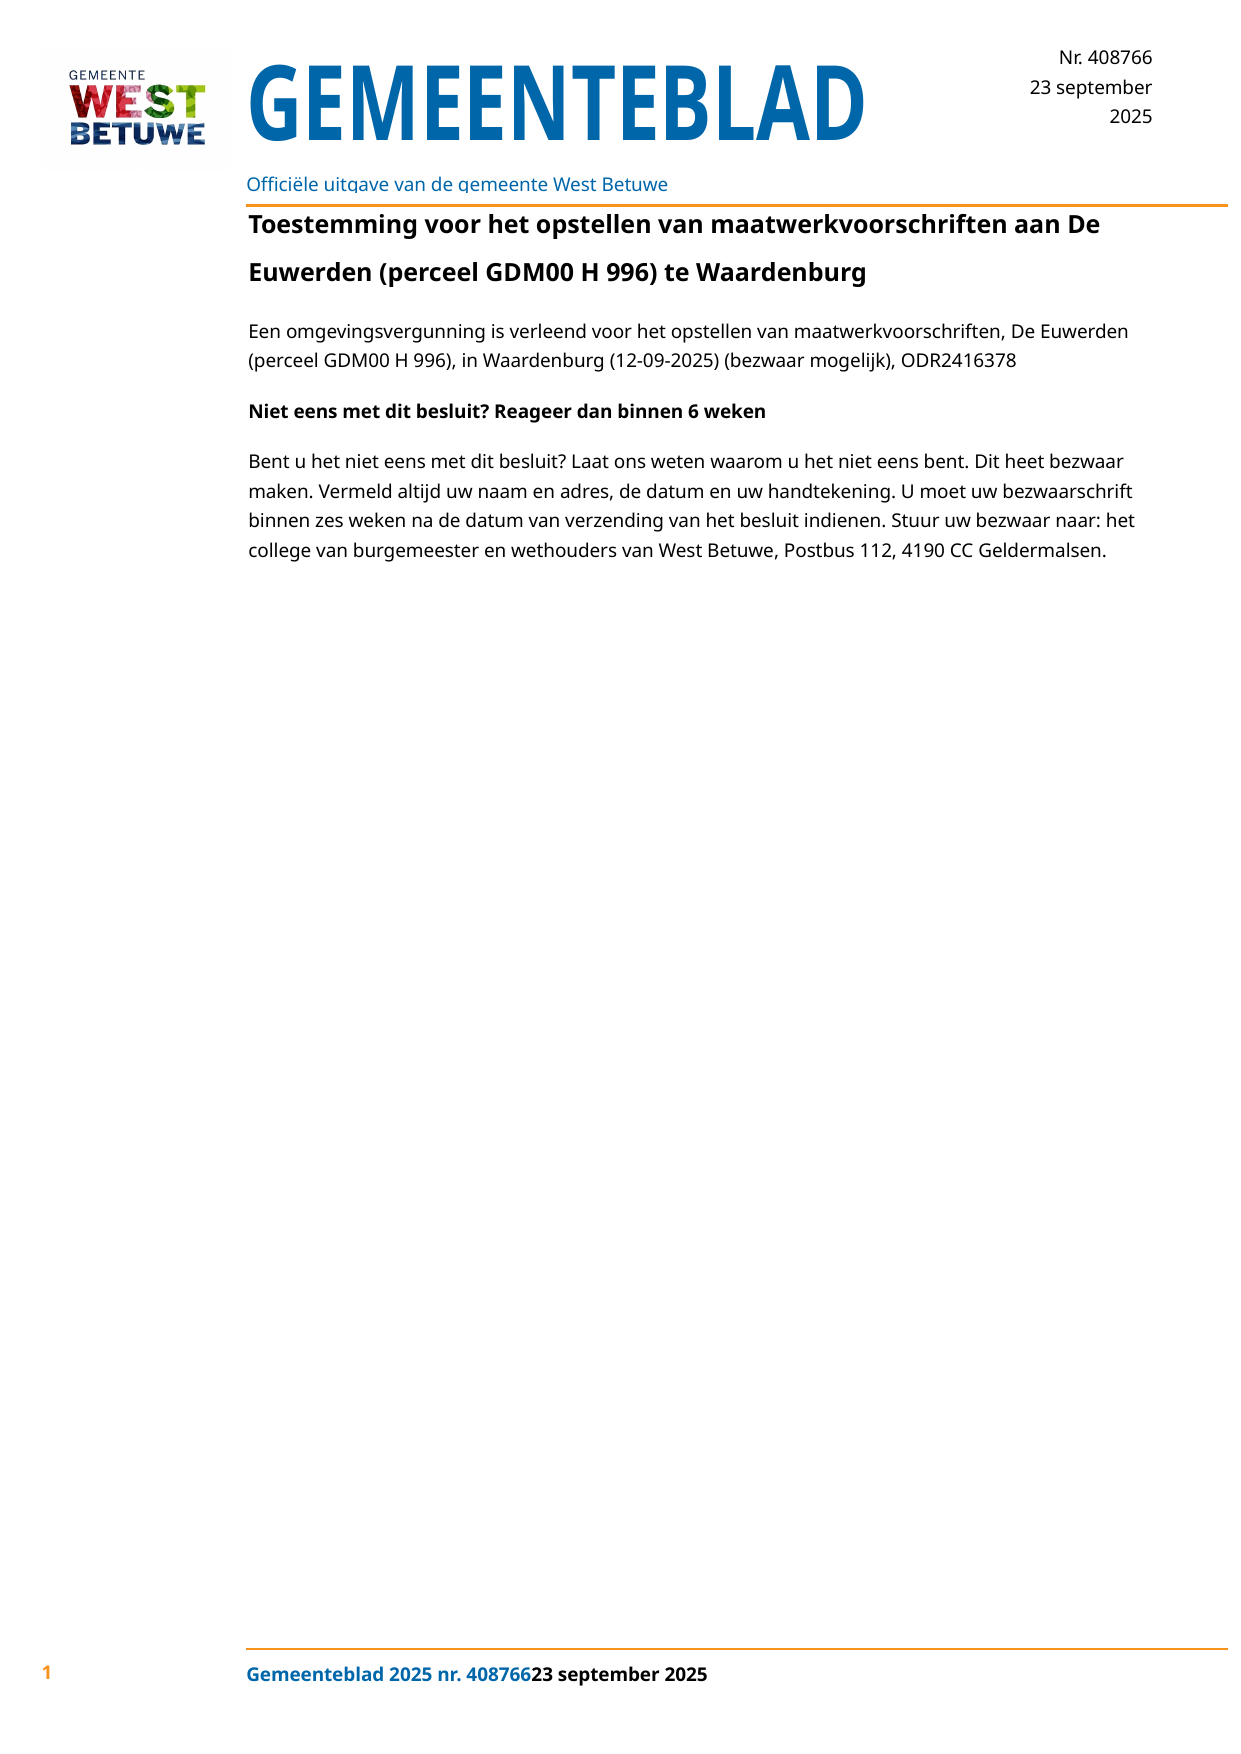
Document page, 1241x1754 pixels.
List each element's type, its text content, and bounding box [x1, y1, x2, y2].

text Niet eens met dit besluit? Reageer dan binnen 6 weken [248, 398, 1152, 424]
text Een omgevingsvergunning is verleend voor het opstellen van maatwerkvoorschriften, De Euwerden (perceel GDM00 H 996), in Waardenburg (12-09-2025) (bezwaar mogelijk), ODR2416378 [248, 318, 1152, 373]
picture [41, 47, 231, 172]
text Toestemming voor het opstellen van maatwerkvoorschriften aan De Euwerden (perceel GDM00 H 996) te Waardenburg [248, 207, 1152, 288]
text Bent u het niet eens met dit besluit? Laat ons weten waarom u het niet eens bent. Dit heet bezwaar maken. Vermeld altijd uw naam en adres, de datum en uw handtekening. U moet uw bezwaarschrift binnen zes weken na de datum van verzending van het besluit indienen. Stuur uw bezwaar naar: het college van burgemeester en wethouders van West Betuwe, Postbus 112, 4190 CC Geldermalsen. [248, 448, 1152, 563]
